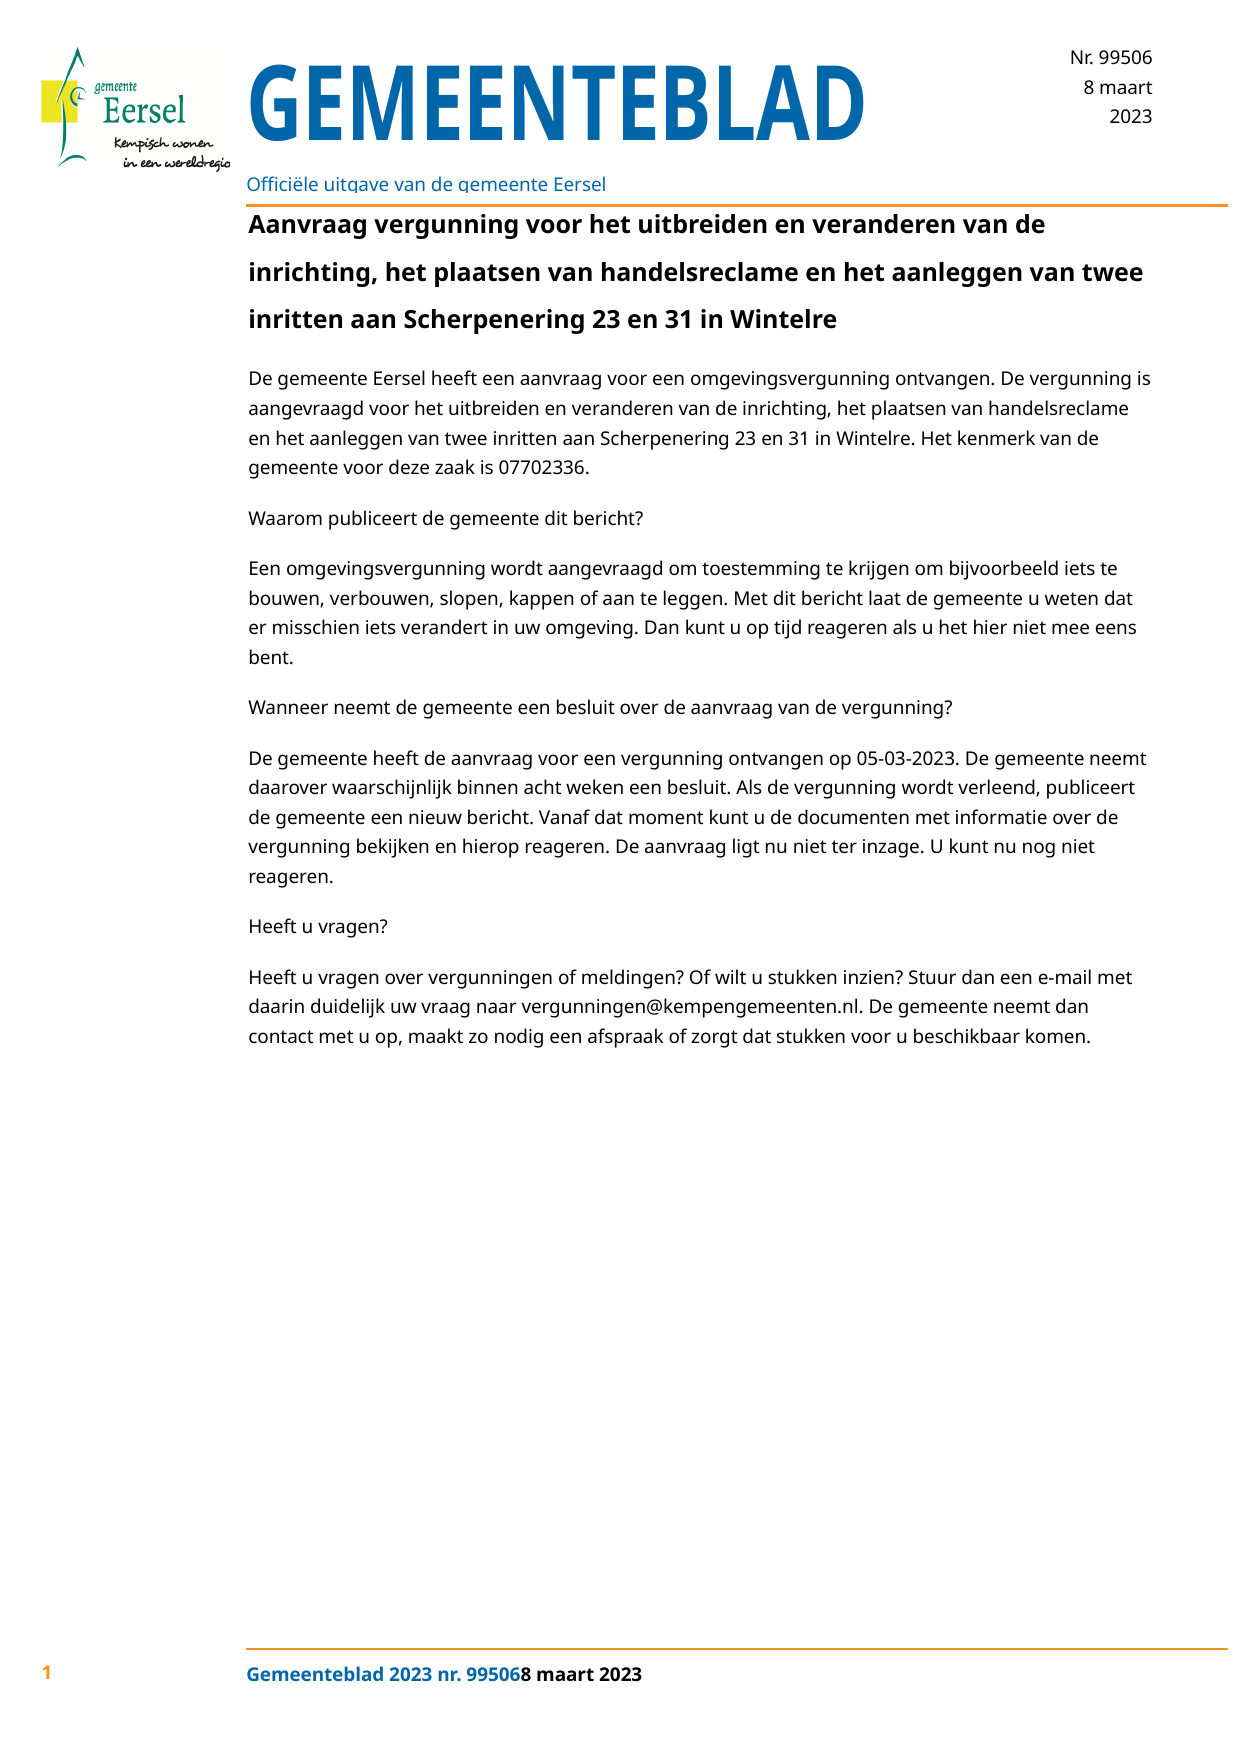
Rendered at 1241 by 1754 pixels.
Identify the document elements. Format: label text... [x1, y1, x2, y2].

text De gemeente Eersel heeft een aanvraag voor een omgevingsvergunning ontvangen. De vergunning is aangevraagd voor het uitbreiden en veranderen van de inrichting, het plaatsen van handelsreclame en het aanleggen van twee inritten aan Scherpenering 23 en 31 in Wintelre. Het kenmerk van de gemeente voor deze zaak is 07702336. [248, 366, 1152, 480]
text Aanvraag vergunning voor het uitbreiden en veranderen van de inrichting, het plaatsen van handelsreclame en het aanleggen van twee inritten aan Scherpenering 23 en 31 in Wintelre [248, 207, 1152, 336]
text Heeft u vragen? [248, 913, 1152, 939]
text Heeft u vragen over vergunningen of meldingen? Of wilt u stukken inzien? Stuur dan een e-mail met daarin duidelijk uw vraag naar vergunningen@kempengemeenten.nl. De gemeente neemt dan contact met u op, maakt zo nodig een afspraak of zorgt dat stukken voor u beschikbaar komen. [248, 964, 1152, 1049]
picture [41, 47, 231, 172]
text Een omgevingsvergunning wordt aangevraagd om toestemming te krijgen om bijvoorbeeld iets te bouwen, verbouwen, slopen, kappen of aan te leggen. Met dit bericht laat de gemeente u weten dat er misschien iets verandert in uw omgeving. Dan kunt u op tijd reageren als u het hier niet mee eens bent. [248, 555, 1152, 669]
text De gemeente heeft de aanvraag voor een vergunning ontvangen op 05-03-2023. De gemeente neemt daarover waarschijnlijk binnen acht weken een besluit. Als de vergunning wordt verleend, publiceert de gemeente een nieuw bericht. Vanaf dat moment kunt u de documenten met informatie over de vergunning bekijken en hierop reageren. De aanvraag ligt nu niet ter inzage. U kunt nu nog niet reageren. [248, 745, 1152, 889]
text Waarom publiceert de gemeente dit bericht? [248, 505, 1152, 530]
text Wanneer neemt de gemeente een besluit over de aanvraag van de vergunning? [248, 694, 1152, 720]
